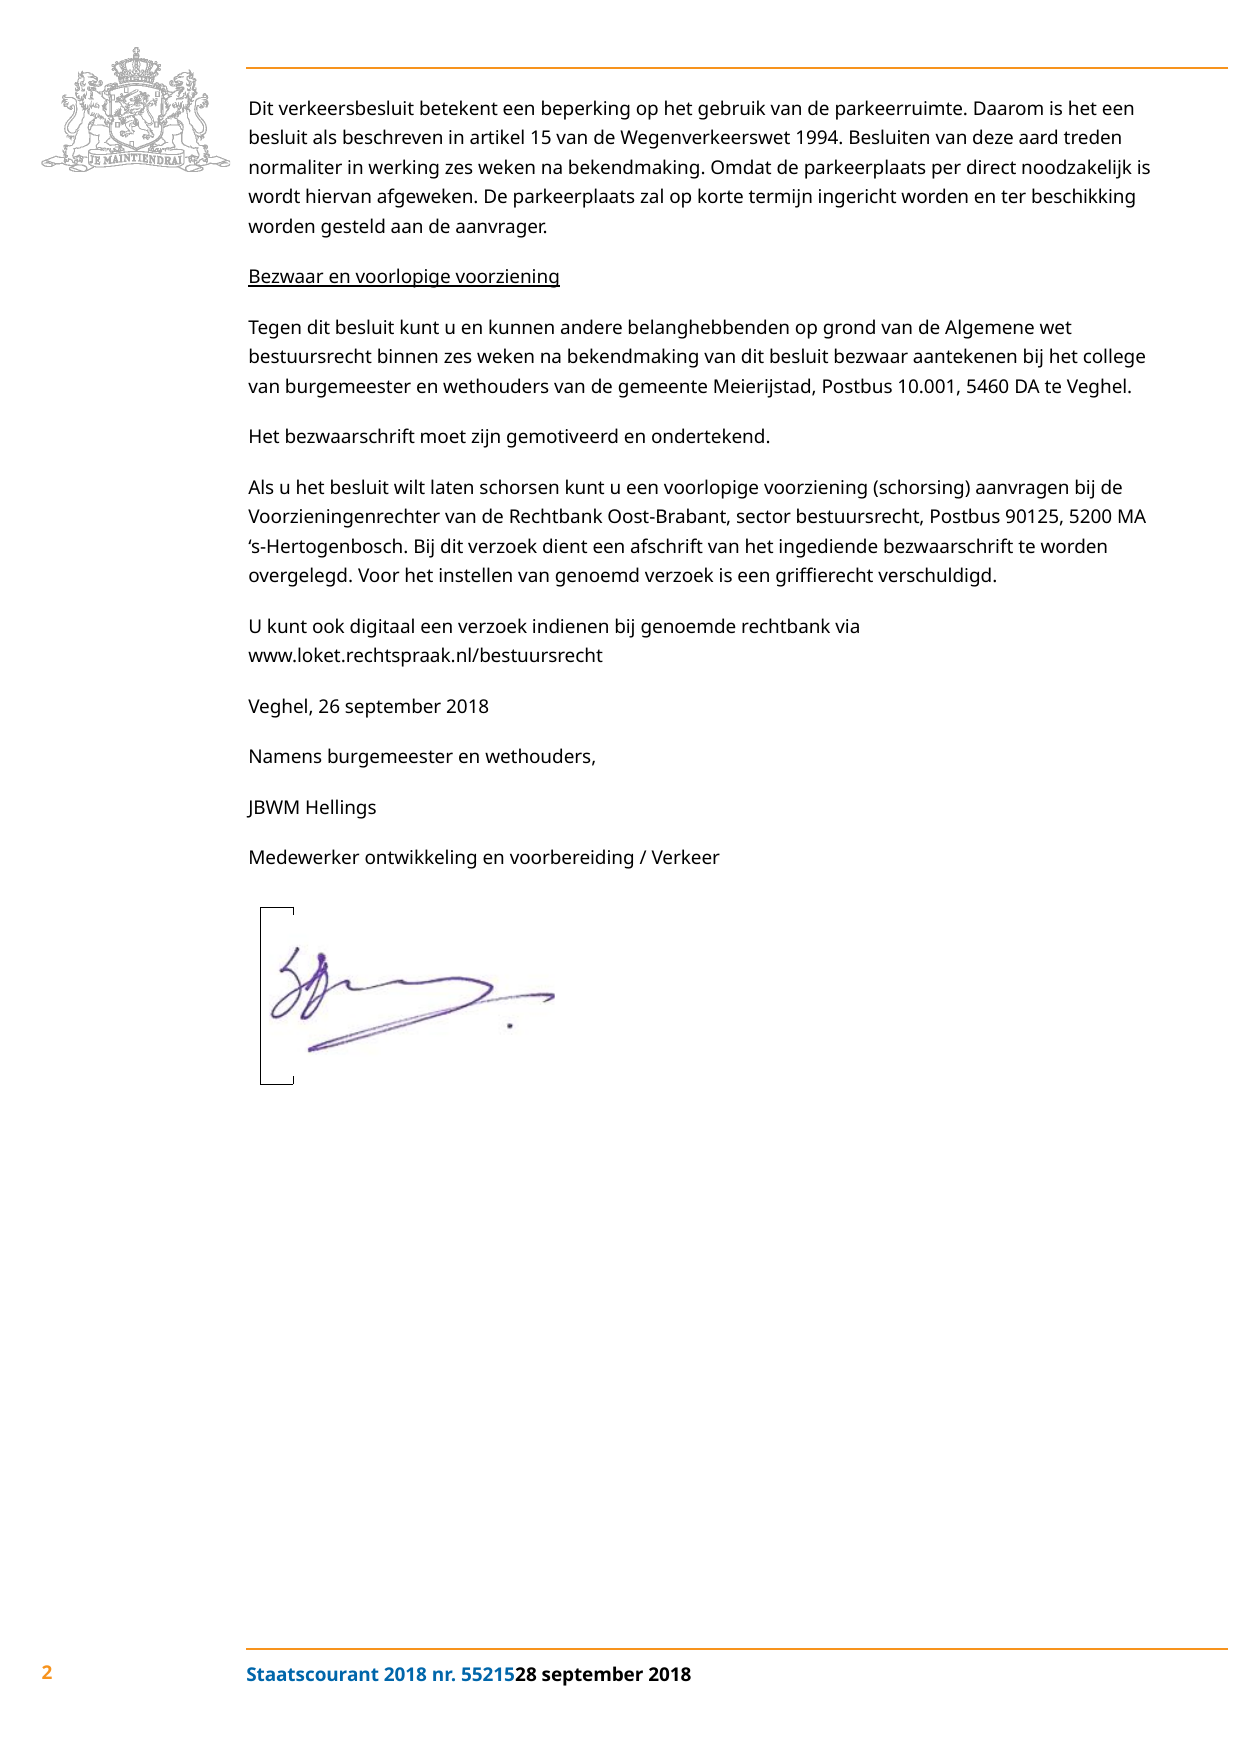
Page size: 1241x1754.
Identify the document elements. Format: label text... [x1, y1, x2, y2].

text Het bezwaarschrift moet zijn gemotiveerd en ondertekend. [248, 423, 1152, 449]
text JBWM Hellings [248, 794, 1152, 820]
picture [268, 915, 555, 1076]
text U kunt ook digitaal een verzoek indienen bij genoemde rechtbank via www.loket.rechtspraak.nl/bestuursrecht [248, 613, 1152, 668]
text Als u het besluit wilt laten schorsen kunt u een voorlopige voorziening (schorsing) aanvragen bij de Voorzieningenrechter van de Rechtbank Oost-Brabant, sector bestuursrecht, Postbus 90125, 5200 MA ‘s-Hertogenbosch. Bij dit verzoek dient een afschrift van het ingediende bezwaarschrift te worden overgelegd. Voor het instellen van genoemd verzoek is een griffierecht verschuldigd. [248, 474, 1152, 588]
text Veghel, 26 september 2018 [248, 693, 1152, 719]
text Tegen dit besluit kunt u en kunnen andere belanghebbenden op grond van de Algemene wet bestuursrecht binnen zes weken na bekendmaking van dit besluit bezwaar aantekenen bij het college van burgemeester en wethouders van de gemeente Meierijstad, Postbus 10.001, 5460 DA te Veghel. [248, 314, 1152, 399]
text Namens burgemeester en wethouders, [248, 743, 1152, 769]
text Medewerker ontwikkeling en voorbereiding / Verkeer [248, 844, 1152, 870]
text Bezwaar en voorlopige voorziening [248, 263, 1152, 289]
picture [41, 47, 231, 172]
text Dit verkeersbesluit betekent een beperking op het gebruik van de parkeerruimte. Daarom is het een besluit als beschreven in artikel 15 van de Wegenverkeerswet 1994. Besluiten van deze aard treden normaliter in werking zes weken na bekendmaking. Omdat de parkeerplaats per direct noodzakelijk is wordt hiervan afgeweken. De parkeerplaats zal op korte termijn ingericht worden en ter beschikking worden gesteld aan de aanvrager. [248, 95, 1152, 239]
